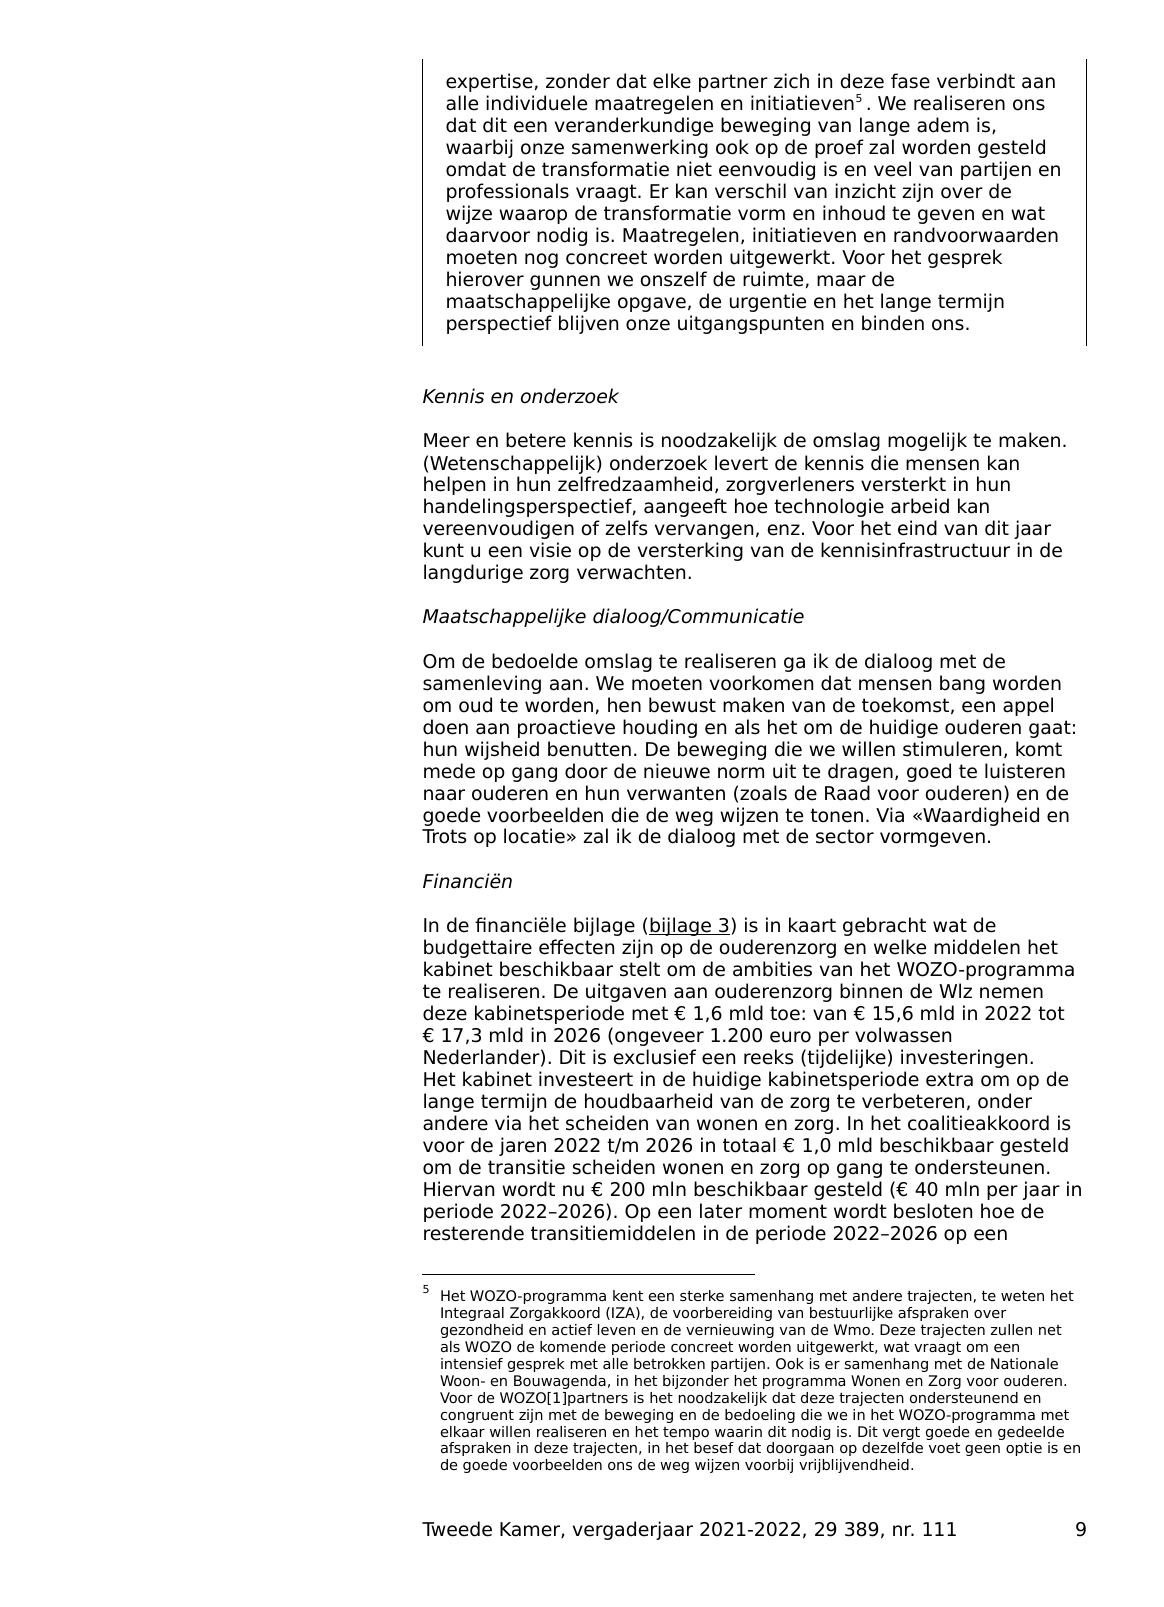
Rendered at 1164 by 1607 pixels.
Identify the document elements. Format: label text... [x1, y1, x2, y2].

text Meer en betere kennis is noodzakelijk de omslag mogelijk te maken. (Wetenschappelijk) onderzoek levert de kennis die mensen kan helpen in hun zelfredzaamheid, zorgverleners versterkt in hun handelingsperspectief, aangeeft hoe technologie arbeid kan vereenvoudigen of zelfs vervangen, enz. Voor het eind van dit jaar kunt u een visie op de versterking van de kennisinfrastructuur in de langdurige zorg verwachten. [422, 430, 1087, 584]
table_header expertise, zonder dat elke partner zich in deze fase verbindt aan alle individuele maatregelen en initiatieven. We realiseren ons dat dit een veranderkundige beweging van lange adem is, waarbij onze samenwerking ook op de proef zal worden gesteld omdat de transformatie niet eenvoudig is en veel van partijen en professionals vraagt. Er kan verschil van inzicht zijn over de wijze waarop de transformatie vorm en inhoud te geven en wat daarvoor nodig is. Maatregelen, initiatieven en randvoorwaarden moeten nog concreet worden uitgewerkt. Voor het gesprek hierover gunnen we onszelf de ruimte, maar de maatschappelijke opgave, de urgentie en het lange termijn perspectief blijven onze uitgangspunten en binden ons. [423, 59, 1086, 346]
subtitle Financiën [422, 871, 1087, 893]
text Het kabinet investeert in de huidige kabinetsperiode extra om op de lange termijn de houdbaarheid van de zorg te verbeteren, onder andere via het scheiden van wonen en zorg. In het coalitieakkoord is voor de jaren 2022 t/m 2026 in totaal € 1,0 mld beschikbaar gesteld om de transitie scheiden wonen en zorg op gang te ondersteunen. Hiervan wordt nu € 200 mln beschikbaar gesteld (€ 40 mln per jaar in periode 2022–2026). Op een later moment wordt besloten hoe de resterende transitiemiddelen in de periode 2022–2026 op een [422, 1069, 1087, 1244]
text In de financiële bijlage (bijlage 3) is in kaart gebracht wat de budgettaire effecten zijn op de ouderenzorg en welke middelen het kabinet beschikbaar stelt om de ambities van het WOZO-programma te realiseren. De uitgaven aan ouderenzorg binnen de Wlz nemen deze kabinetsperiode met € 1,6 mld toe: van € 15,6 mld in 2022 tot € 17,3 mld in 2026 (ongeveer 1.200 euro per volwassen Nederlander). Dit is exclusief een reeks (tijdelijke) investeringen. [422, 915, 1087, 1069]
text Om de bedoelde omslag te realiseren ga ik de dialoog met de samenleving aan. We moeten voorkomen dat mensen bang worden om oud te worden, hen bewust maken van de toekomst, een appel doen aan proactieve houding en als het om de huidige ouderen gaat: hun wijsheid benutten. De beweging die we willen stimuleren, komt mede op gang door de nieuwe norm uit te dragen, goed te luisteren naar ouderen en hun verwanten (zoals de Raad voor ouderen) en de goede voorbeelden die de weg wijzen te tonen. Via «Waardigheid en Trots op locatie» zal ik de dialoog met de sector vormgeven. [422, 651, 1087, 848]
subtitle Maatschappelijke dialoog/Communicatie [422, 606, 1087, 628]
subtitle Kennis en onderzoek [422, 386, 1087, 408]
